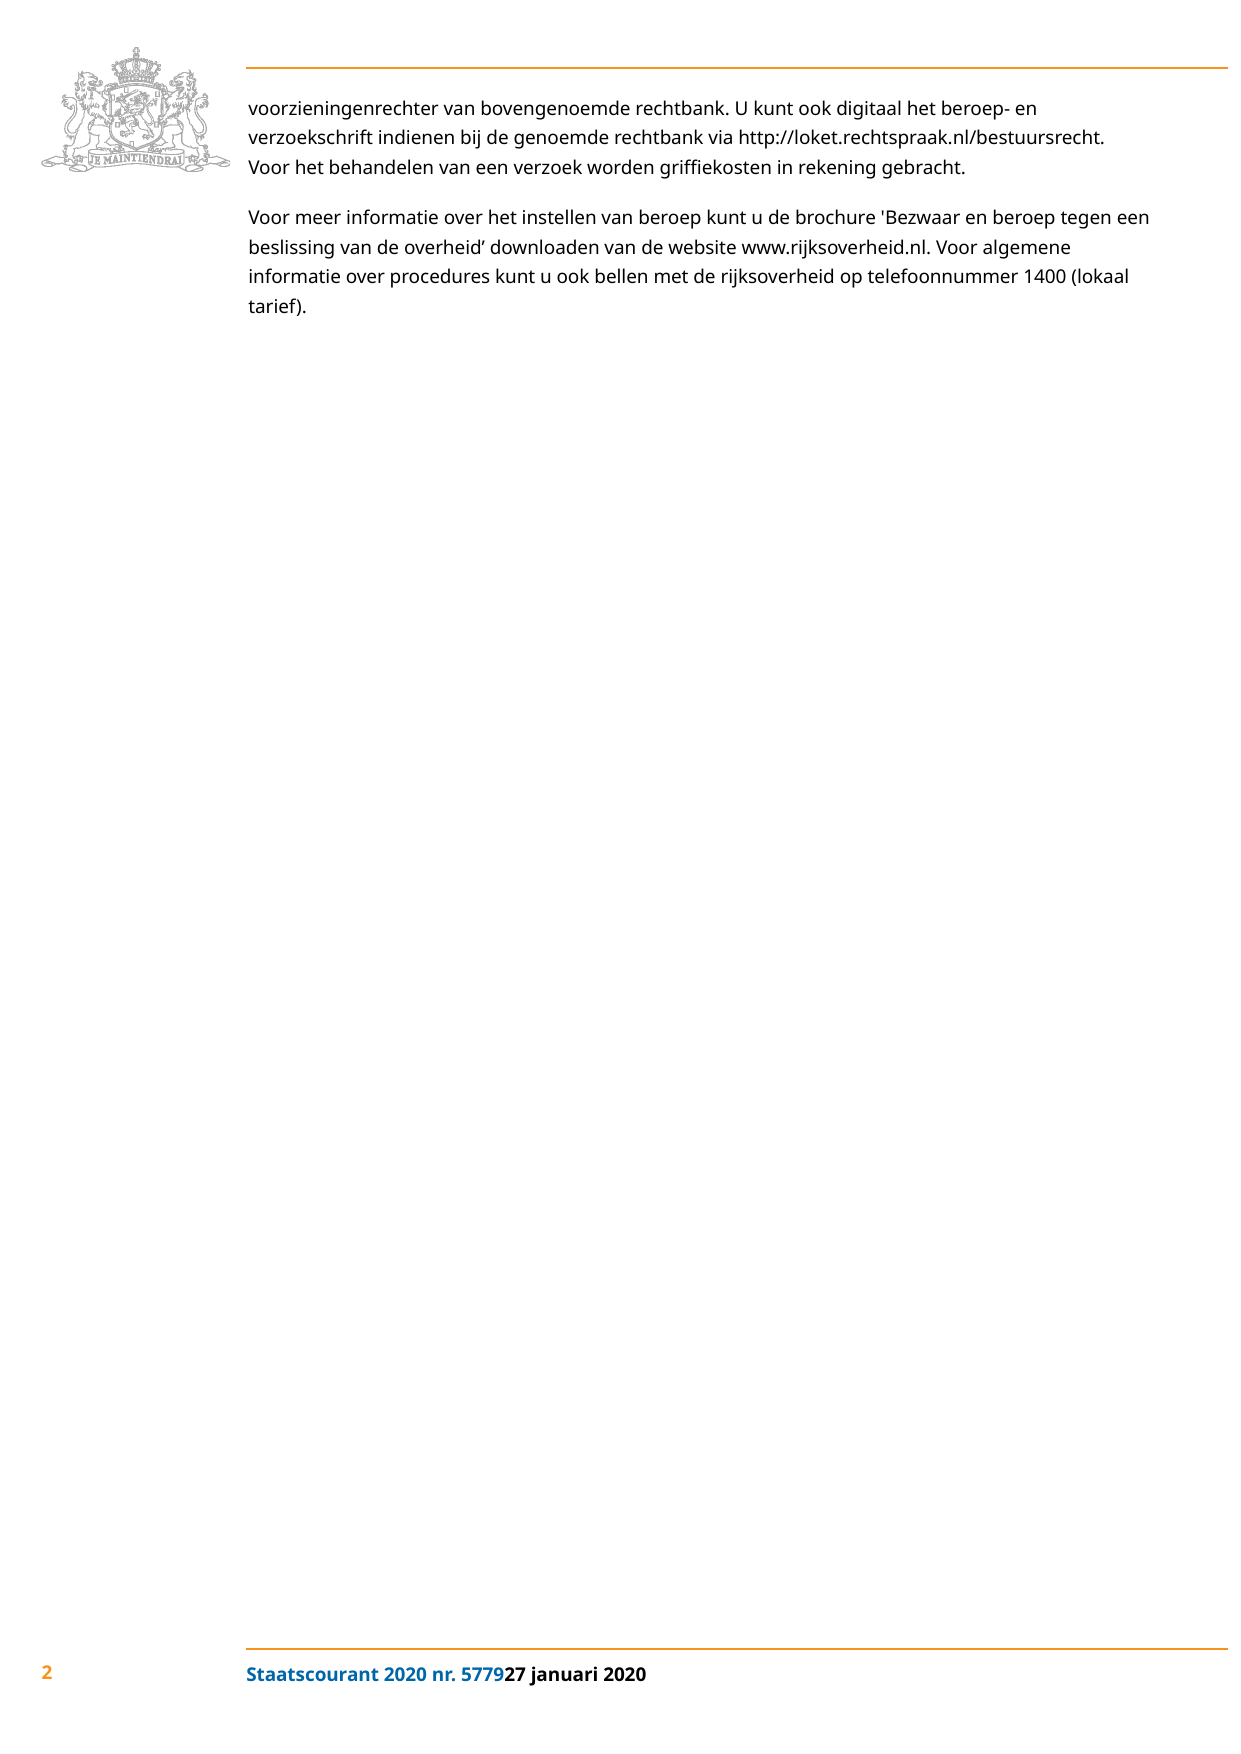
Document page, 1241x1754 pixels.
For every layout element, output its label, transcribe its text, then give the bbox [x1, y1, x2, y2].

text voorzieningenrechter van bovengenoemde rechtbank. U kunt ook digitaal het beroep- en verzoekschrift indienen bij de genoemde rechtbank via http://loket.rechtspraak.nl/bestuursrecht. Voor het behandelen van een verzoek worden griffiekosten in rekening gebracht. [248, 95, 1152, 180]
text Voor meer informatie over het instellen van beroep kunt u de brochure 'Bezwaar en beroep tegen een beslissing van de overheid’ downloaden van de website www.rijksoverheid.nl. Voor algemene informatie over procedures kunt u ook bellen met de rijksoverheid op telefoonnummer 1400 (lokaal tarief). [248, 204, 1152, 319]
picture [41, 47, 231, 172]
